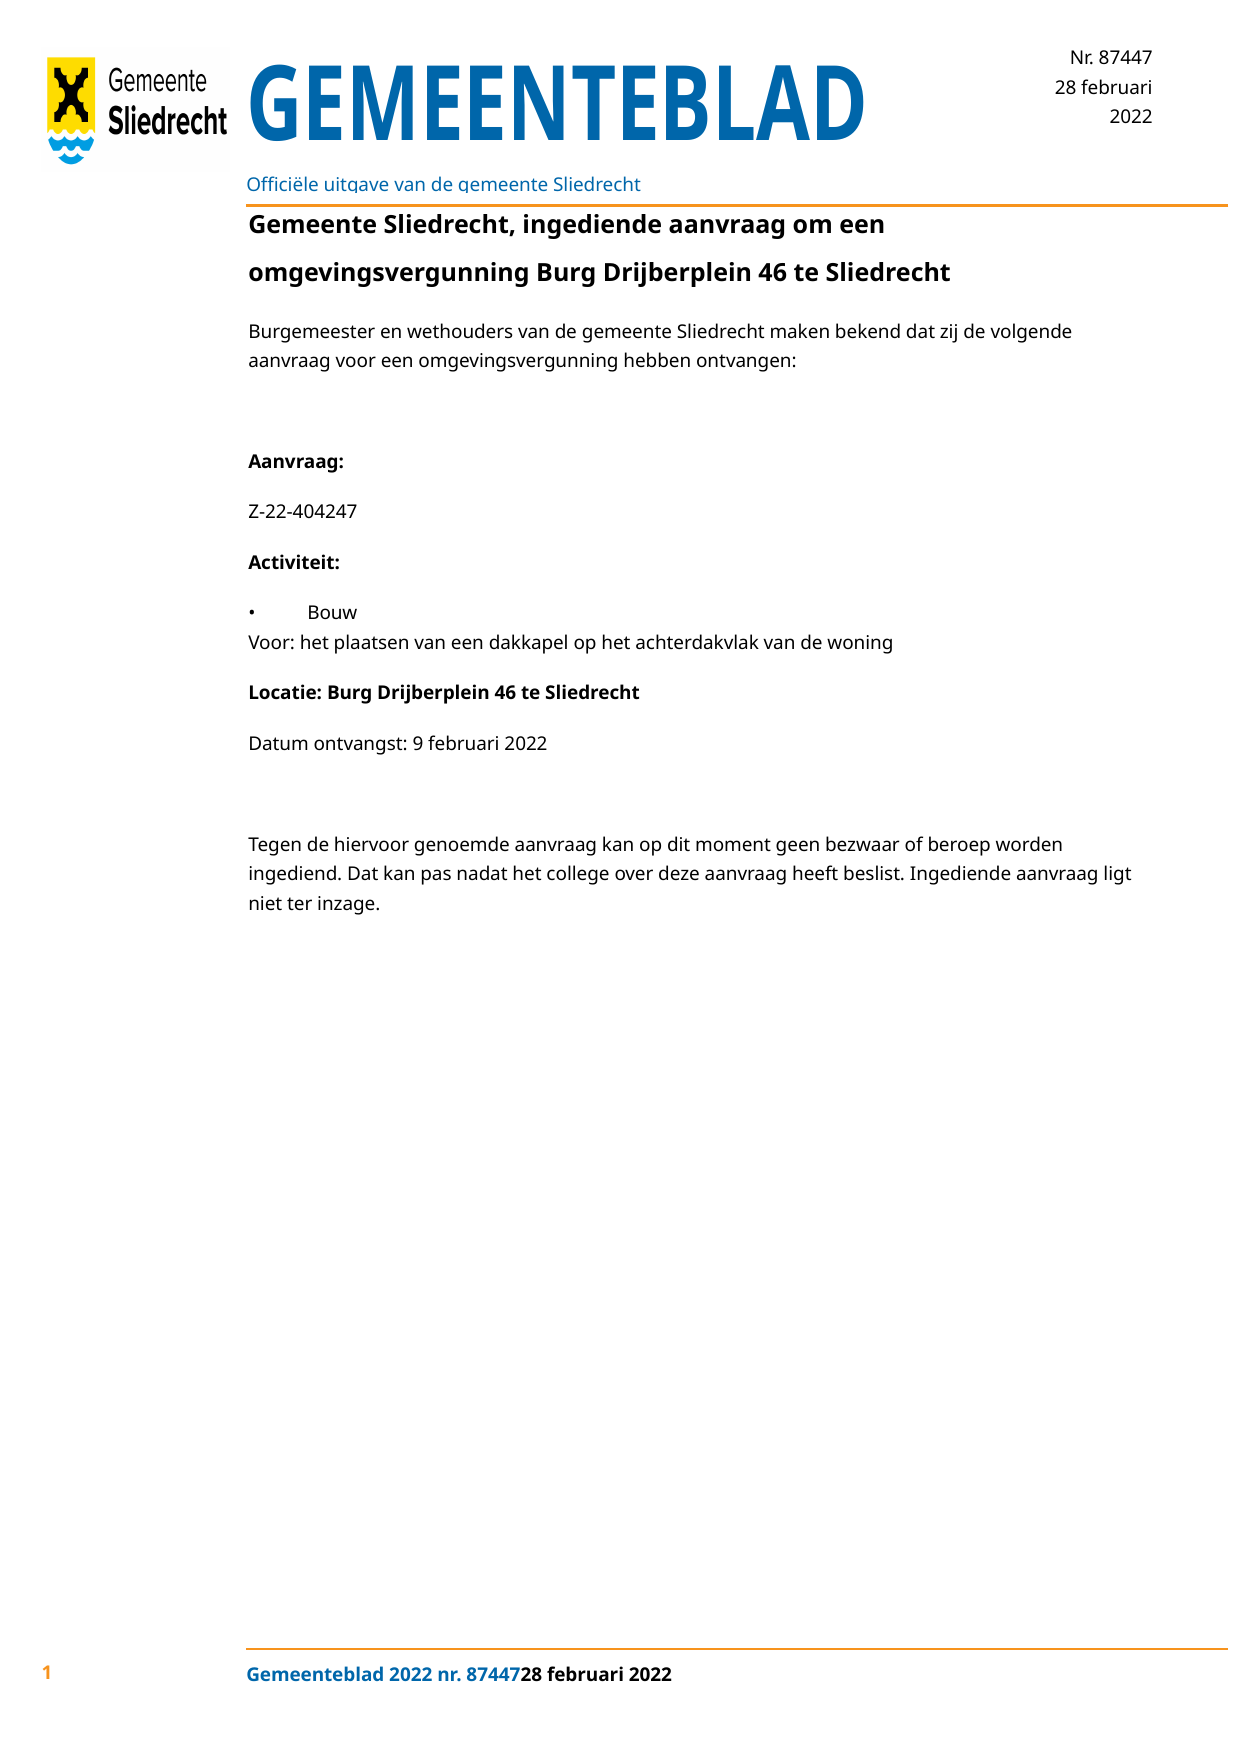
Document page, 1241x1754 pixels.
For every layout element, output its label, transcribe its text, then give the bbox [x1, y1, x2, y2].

text Aanvraag: [248, 448, 1152, 474]
list Bouw [248, 599, 1152, 625]
text Voor: het plaatsen van een dakkapel op het achterdakvlak van de woning [248, 629, 1152, 655]
picture [41, 47, 231, 172]
text Z-22-404247 [248, 499, 1152, 524]
text Activiteit: [248, 549, 1152, 575]
text Tegen de hiervoor genoemde aanvraag kan op dit moment geen bezwaar of beroep worden ingediend. Dat kan pas nadat het college over deze aanvraag heeft beslist. Ingediende aanvraag ligt niet ter inzage. [248, 831, 1152, 916]
text Datum ontvangst: 9 februari 2022 [248, 730, 1152, 756]
text Burgemeester en wethouders van de gemeente Sliedrecht maken bekend dat zij de volgende aanvraag voor een omgevingsvergunning hebben ontvangen: [248, 318, 1152, 373]
text Locatie: Burg Drijberplein 46 te Sliedrecht [248, 679, 1152, 705]
text Gemeente Sliedrecht, ingediende aanvraag om een omgevingsvergunning Burg Drijberplein 46 te Sliedrecht [248, 207, 1152, 288]
